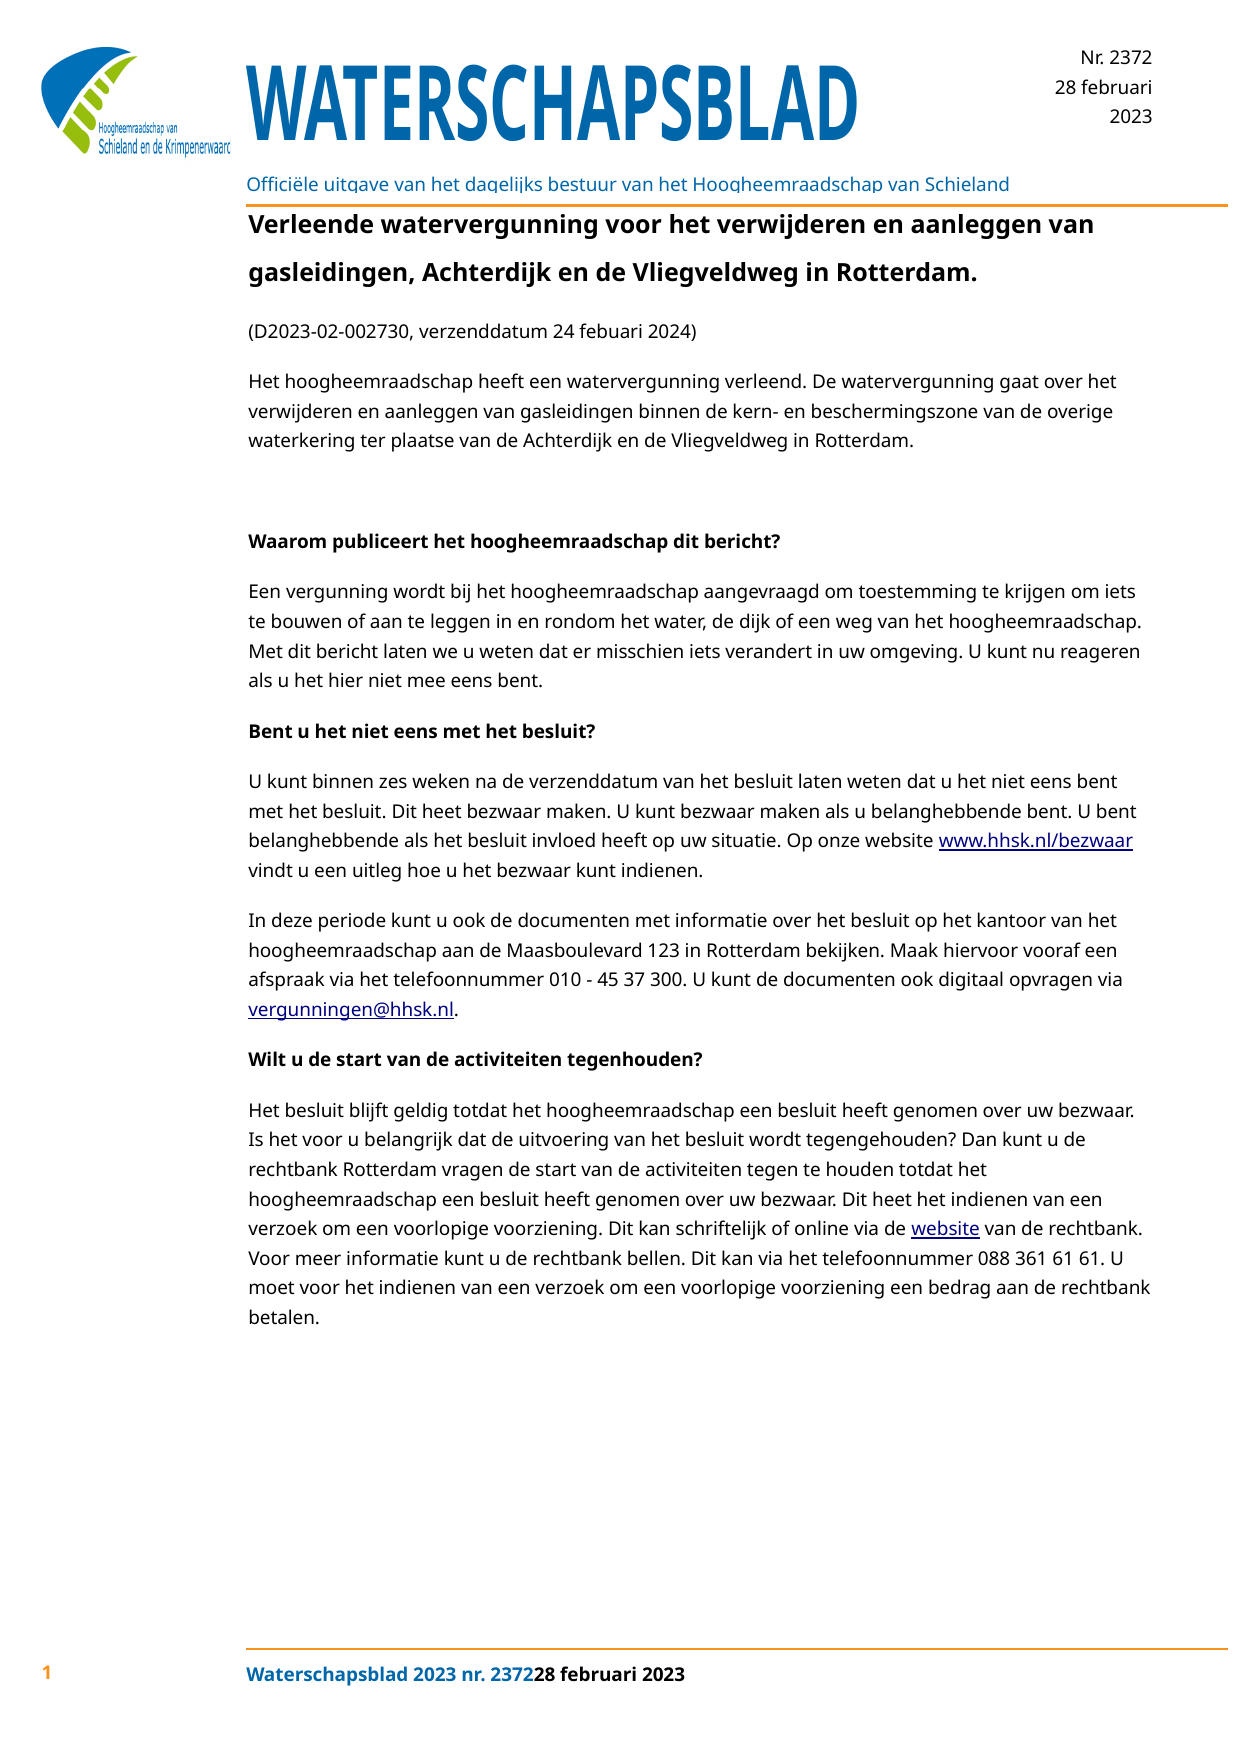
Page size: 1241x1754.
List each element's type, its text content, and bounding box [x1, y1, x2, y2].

text Het hoogheemraadschap heeft een watervergunning verleend. De watervergunning gaat over het verwijderen en aanleggen van gasleidingen binnen de kern- en beschermingszone van de overige waterkering ter plaatse van de Achterdijk en de Vliegveldweg in Rotterdam. [248, 368, 1152, 453]
text In deze periode kunt u ook de documenten met informatie over het besluit op het kantoor van het hoogheemraadschap aan de Maasboulevard 123 in Rotterdam bekijken. Maak hiervoor vooraf een afspraak via het telefoonnummer 010 - 45 37 300. U kunt de documenten ook digitaal opvragen via vergunningen@hhsk.nl. [248, 907, 1152, 1022]
text Een vergunning wordt bij het hoogheemraadschap aangevraagd om toestemming te krijgen om iets te bouwen of aan te leggen in en rondom het water, de dijk of een weg van het hoogheemraadschap. Met dit bericht laten we u weten dat er misschien iets verandert in uw omgeving. U kunt nu reageren als u het hier niet mee eens bent. [248, 579, 1152, 693]
text (D2023-02-002730, verzenddatum 24 febuari 2024) [248, 318, 1152, 344]
text Verleende watervergunning voor het verwijderen en aanleggen van gasleidingen, Achterdijk en de Vliegveldweg in Rotterdam. [248, 207, 1152, 288]
text Wilt u de start van de activiteiten tegenhouden? [248, 1047, 1152, 1072]
text U kunt binnen zes weken na de verzenddatum van het besluit laten weten dat u het niet eens bent met het besluit. Dit heet bezwaar maken. U kunt bezwaar maken als u belanghebbende bent. U bent belanghebbende als het besluit invloed heeft op uw situatie. Op onze website www.hhsk.nl/bezwaar vindt u een uitleg hoe u het bezwaar kunt indienen. [248, 768, 1152, 883]
text Het besluit blijft geldig totdat het hoogheemraadschap een besluit heeft genomen over uw bezwaar. Is het voor u belangrijk dat de uitvoering van het besluit wordt tegengehouden? Dan kunt u de rechtbank Rotterdam vragen de start van de activiteiten tegen te houden totdat het hoogheemraadschap een besluit heeft genomen over uw bezwaar. Dit heet het indienen van een verzoek om een voorlopige voorziening. Dit kan schriftelijk of online via de website van de rechtbank. Voor meer informatie kunt u de rechtbank bellen. Dit kan via het telefoonnummer 088 361 61 61. U moet voor het indienen van een verzoek om een voorlopige voorziening een bedrag aan de rechtbank betalen. [248, 1097, 1152, 1330]
text Waarom publiceert het hoogheemraadschap dit bericht? [248, 528, 1152, 554]
text Bent u het niet eens met het besluit? [248, 718, 1152, 744]
picture [41, 47, 231, 172]
